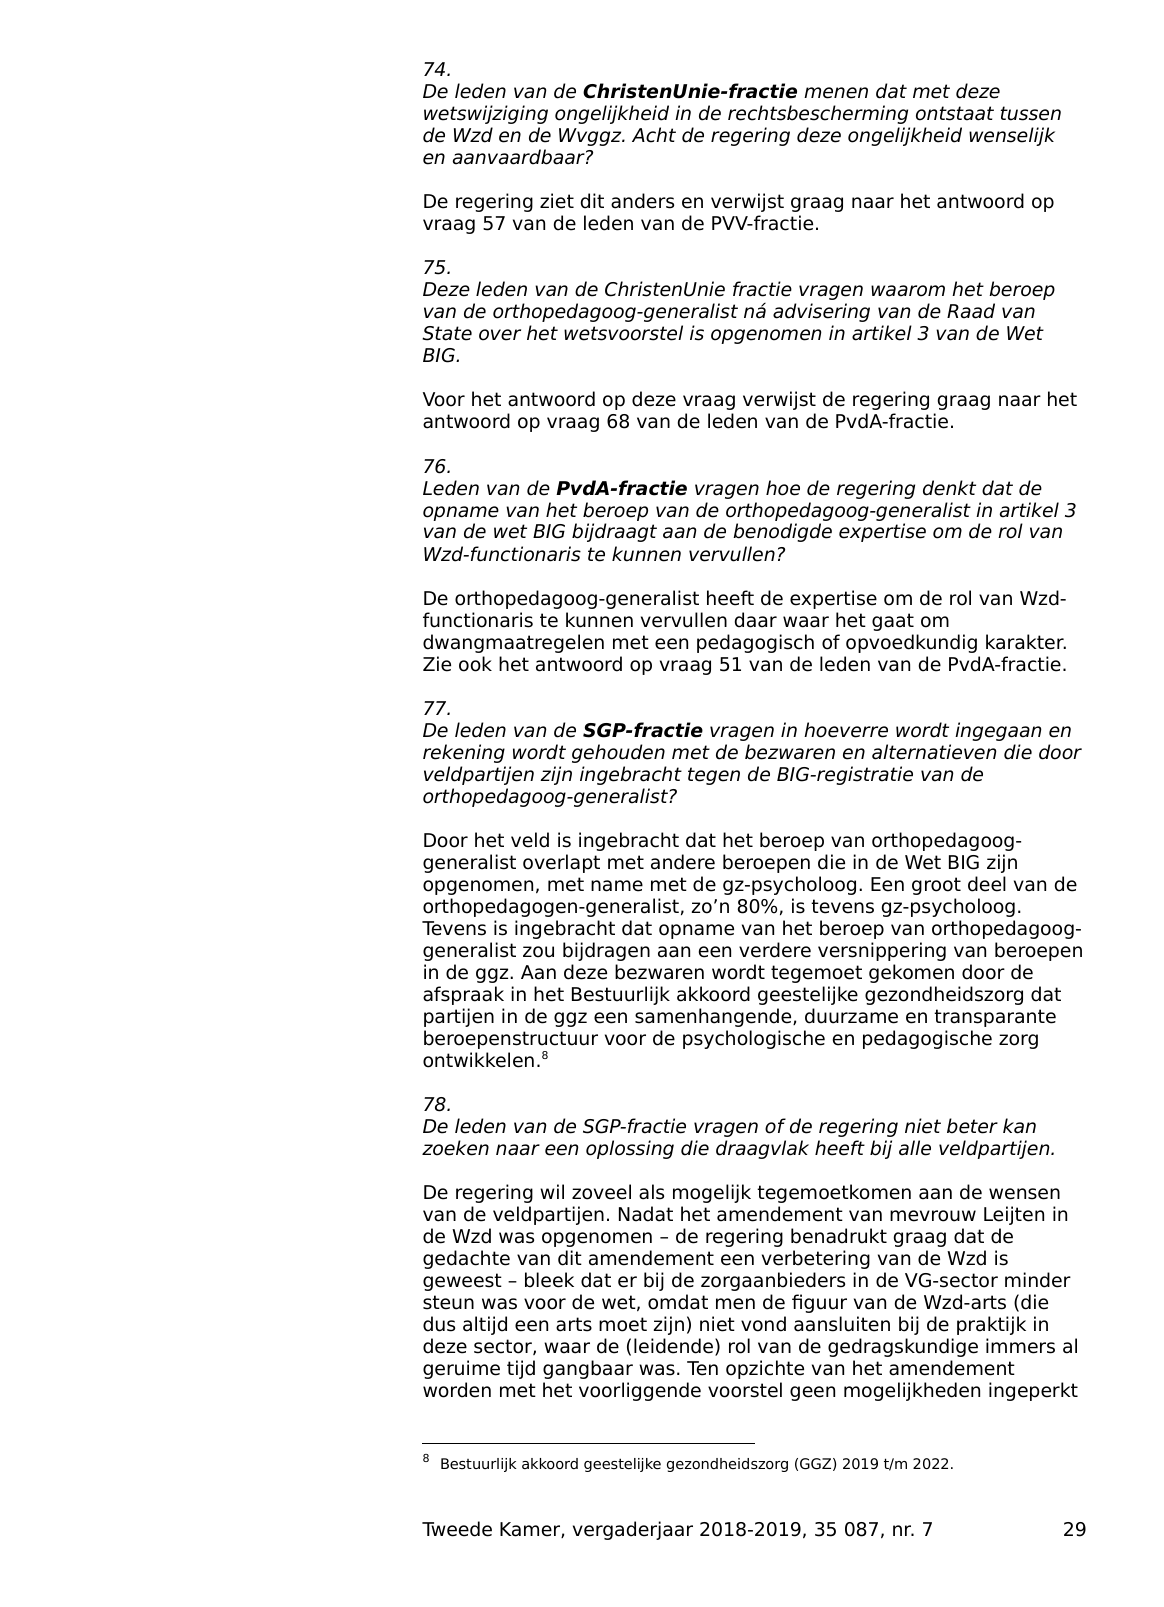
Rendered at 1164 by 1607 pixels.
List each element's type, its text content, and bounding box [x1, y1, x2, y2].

text De leden van de SGP-fractie vragen of de regering niet beter kan zoeken naar een oplossing die draagvlak heeft bij alle veldpartijen. [422, 1116, 1087, 1160]
text De leden van de SGP-fractie vragen in hoeverre wordt ingegaan en rekening wordt gehouden met de bezwaren en alternatieven die door veldpartijen zijn ingebracht tegen de BIG-registratie van de orthopedagoog-generalist? [422, 720, 1087, 808]
text De regering ziet dit anders en verwijst graag naar het antwoord op vraag 57 van de leden van de PVV-fractie. [422, 191, 1087, 235]
text De regering wil zoveel als mogelijk tegemoetkomen aan de wensen van de veldpartijen. Nadat het amendement van mevrouw Leijten in de Wzd was opgenomen – de regering benadrukt graag dat de gedachte van dit amendement een verbetering van de Wzd is geweest – bleek dat er bij de zorgaanbieders in de VG-sector minder steun was voor de wet, omdat men de figuur van de Wzd-arts (die dus altijd een arts moet zijn) niet vond aansluiten bij de praktijk in deze sector, waar de (leidende) rol van de gedragskundige immers al geruime tijd gangbaar was. Ten opzichte van het amendement worden met het voorliggende voorstel geen mogelijkheden ingeperkt [422, 1182, 1087, 1402]
text Leden van de PvdA-fractie vragen hoe de regering denkt dat de opname van het beroep van de orthopedagoog-generalist in artikel 3 van de wet BIG bijdraagt aan de benodigde expertise om de rol van Wzd-functionaris te kunnen vervullen? [422, 477, 1087, 565]
text Deze leden van de ChristenUnie fractie vragen waarom het beroep van de orthopedagoog-generalist ná advisering van de Raad van State over het wetsvoorstel is opgenomen in artikel 3 van de Wet BIG. [422, 279, 1087, 367]
text De leden van de ChristenUnie-fractie menen dat met deze wetswijziging ongelijkheid in de rechtsbescherming ontstaat tussen de Wzd en de Wvggz. Acht de regering deze ongelijkheid wenselijk en aanvaardbaar? [422, 81, 1087, 169]
text 75. [422, 257, 1087, 279]
text 74. [422, 59, 1087, 81]
text 78. [422, 1094, 1087, 1116]
text 76. [422, 456, 1087, 477]
text Voor het antwoord op deze vraag verwijst de regering graag naar het antwoord op vraag 68 van de leden van de PvdA-fractie. [422, 389, 1087, 433]
text Bestuurlijk akkoord geestelijke gezondheidszorg (GGZ) 2019 t/m 2022. [422, 1452, 1087, 1474]
text Door het veld is ingebracht dat het beroep van orthopedagoog-generalist overlapt met andere beroepen die in de Wet BIG zijn opgenomen, met name met de gz-psycholoog. Een groot deel van de orthopedagogen-generalist, zo’n 80%, is tevens gz-psycholoog. Tevens is ingebracht dat opname van het beroep van orthopedagoog-generalist zou bijdragen aan een verdere versnippering van beroepen in de ggz. Aan deze bezwaren wordt tegemoet gekomen door de afspraak in het Bestuurlijk akkoord geestelijke gezondheidszorg dat partijen in de ggz een samenhangende, duurzame en transparante beroepenstructuur voor de psychologische en pedagogische zorg ontwikkelen. [422, 830, 1087, 1072]
text De orthopedagoog-generalist heeft de expertise om de rol van Wzd-functionaris te kunnen vervullen daar waar het gaat om dwangmaatregelen met een pedagogisch of opvoedkundig karakter. Zie ook het antwoord op vraag 51 van de leden van de PvdA-fractie. [422, 588, 1087, 676]
text 77. [422, 698, 1087, 720]
